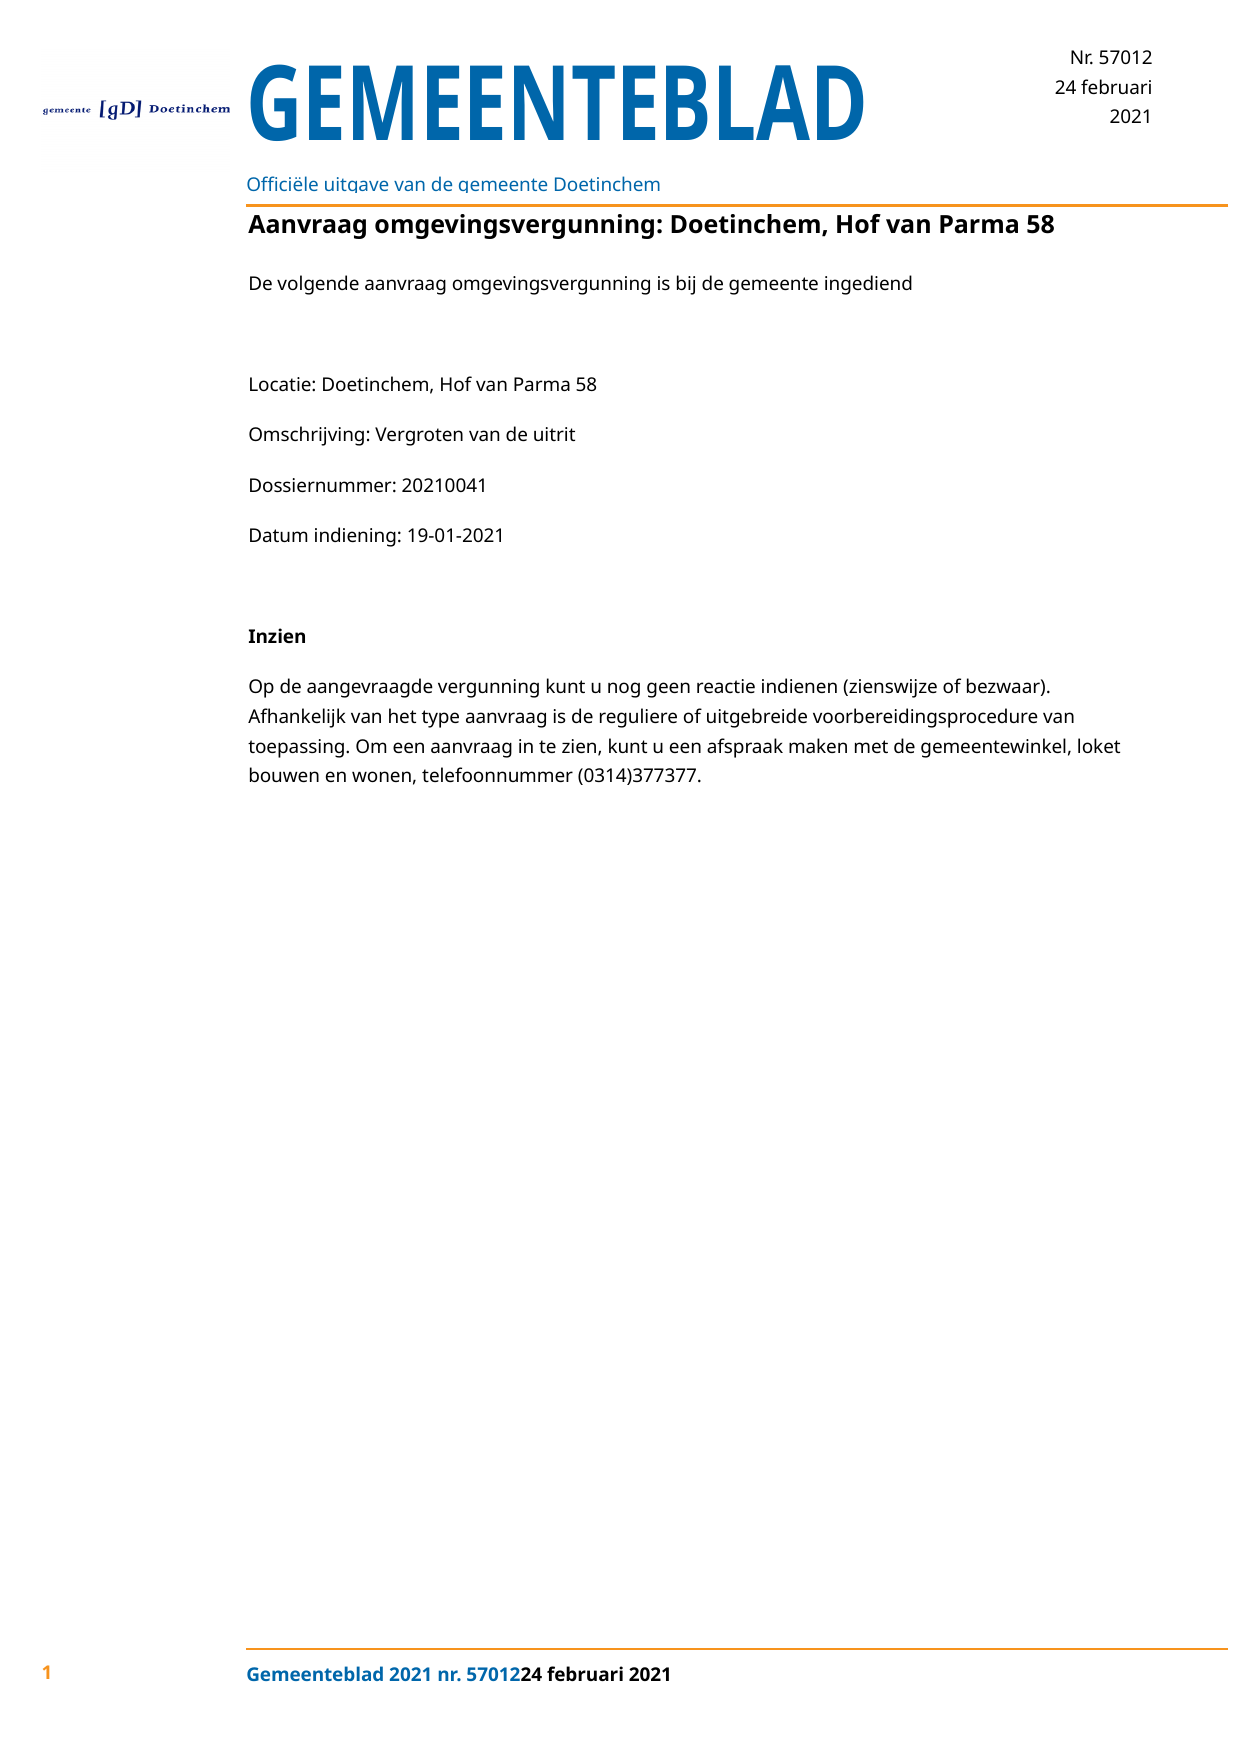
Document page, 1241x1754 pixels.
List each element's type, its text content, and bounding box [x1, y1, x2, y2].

text De volgende aanvraag omgevingsvergunning is bij de gemeente ingediend [248, 270, 1152, 296]
text Dossiernummer: 20210041 [248, 472, 1152, 498]
text Aanvraag omgevingsvergunning: Doetinchem, Hof van Parma 58 [248, 207, 1152, 241]
text Locatie: Doetinchem, Hof van Parma 58 [248, 371, 1152, 397]
text Op de aangevraagde vergunning kunt u nog geen reactie indienen (zienswijze of bezwaar). Afhankelijk van het type aanvraag is de reguliere of uitgebreide voorbereidingsprocedure van toepassing. Om een aanvraag in te zien, kunt u een afspraak maken met de gemeentewinkel, loket bouwen en wonen, telefoonnummer (0314)377377. [248, 674, 1152, 788]
text Inzien [248, 623, 1152, 649]
text Omschrijving: Vergroten van de uitrit [248, 422, 1152, 447]
text Datum indiening: 19-01-2021 [248, 522, 1152, 548]
picture [41, 47, 231, 172]
